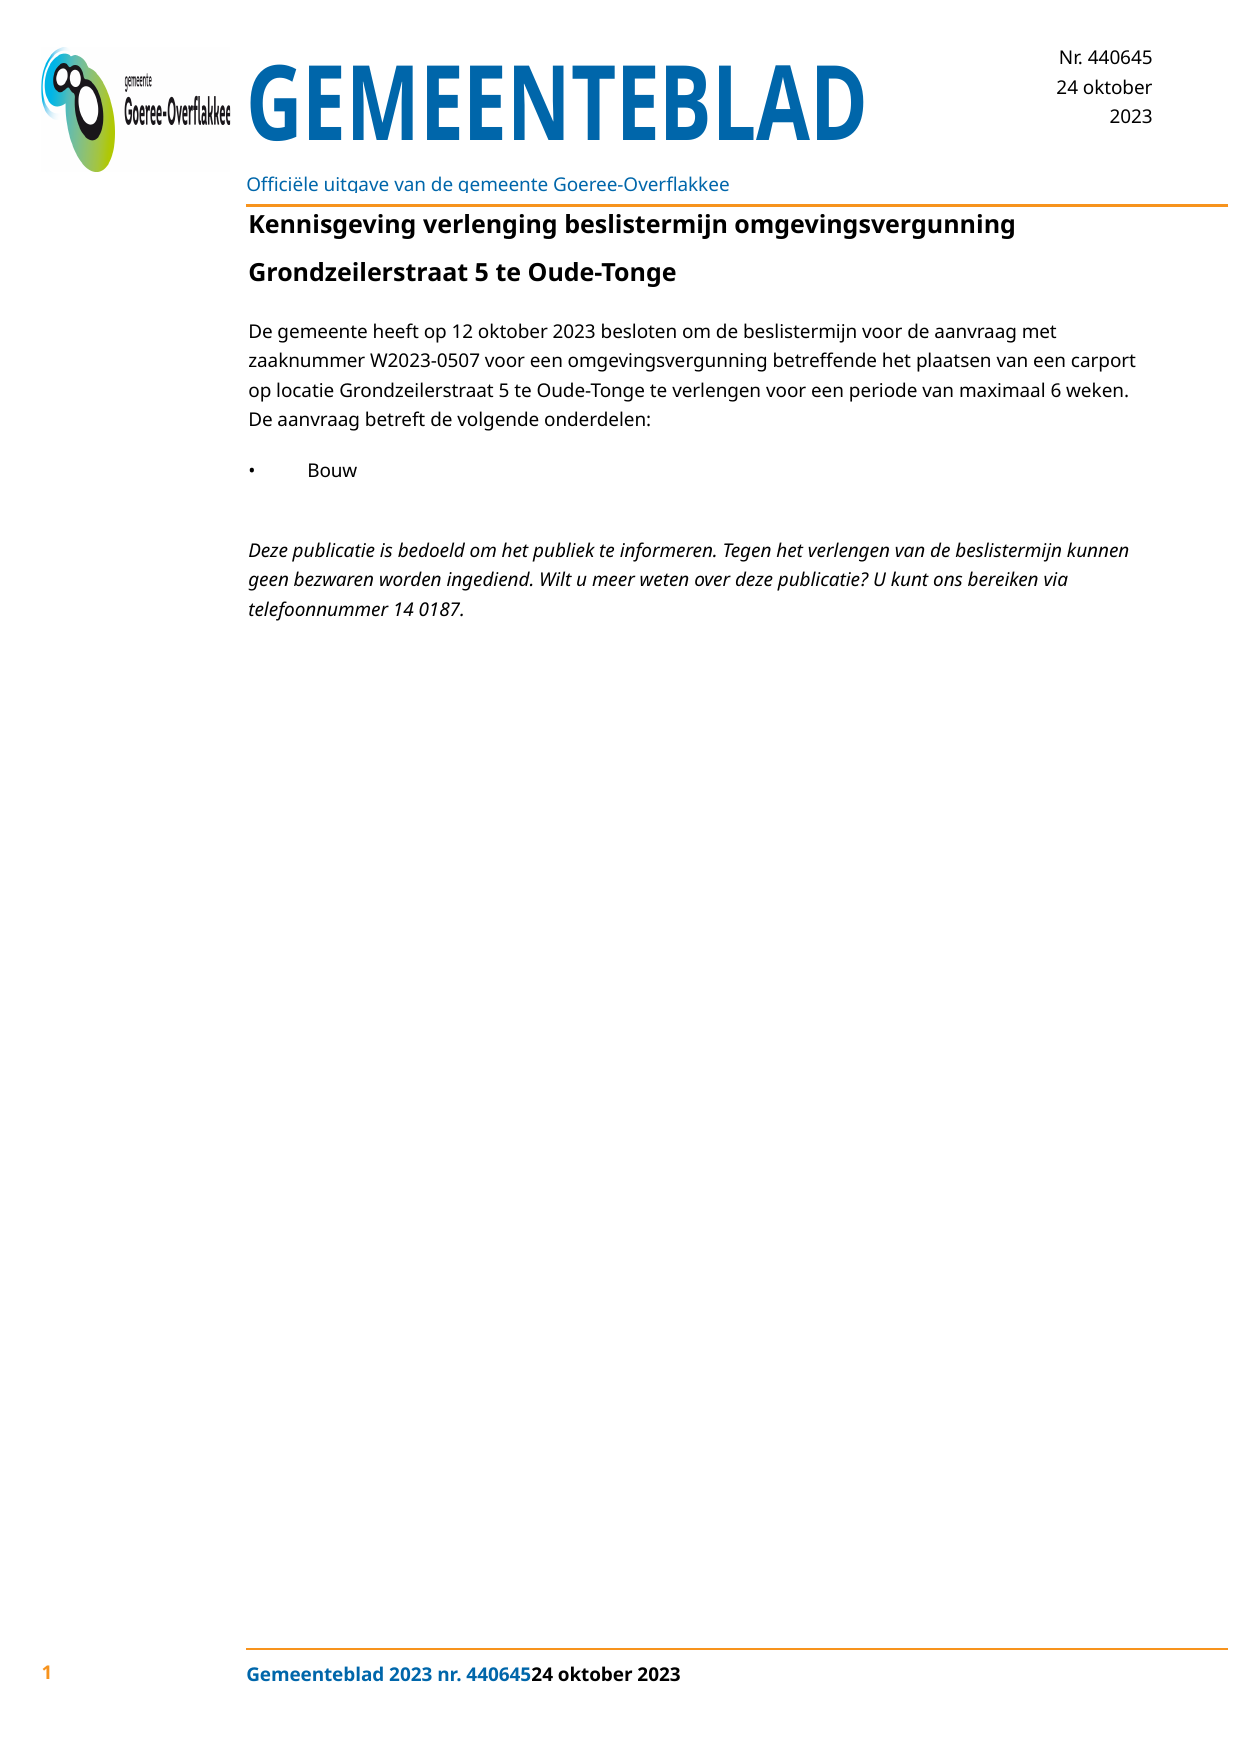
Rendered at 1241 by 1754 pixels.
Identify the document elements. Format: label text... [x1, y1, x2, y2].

list Bouw [248, 457, 1152, 483]
text Kennisgeving verlenging beslistermijn omgevingsvergunning Grondzeilerstraat 5 te Oude-Tonge [248, 207, 1152, 288]
text Deze publicatie is bedoeld om het publiek te informeren. Tegen het verlengen van de beslistermijn kunnen geen bezwaren worden ingediend. Wilt u meer weten over deze publicatie? U kunt ons bereiken via telefoonnummer 14 0187. [248, 537, 1152, 622]
text De gemeente heeft op 12 oktober 2023 besloten om de beslistermijn voor de aanvraag met zaaknummer W2023-0507 voor een omgevingsvergunning betreffende het plaatsen van een carport op locatie Grondzeilerstraat 5 te Oude-Tonge te verlengen voor een periode van maximaal 6 weken. De aanvraag betreft de volgende onderdelen: [248, 318, 1152, 432]
picture [41, 47, 231, 172]
